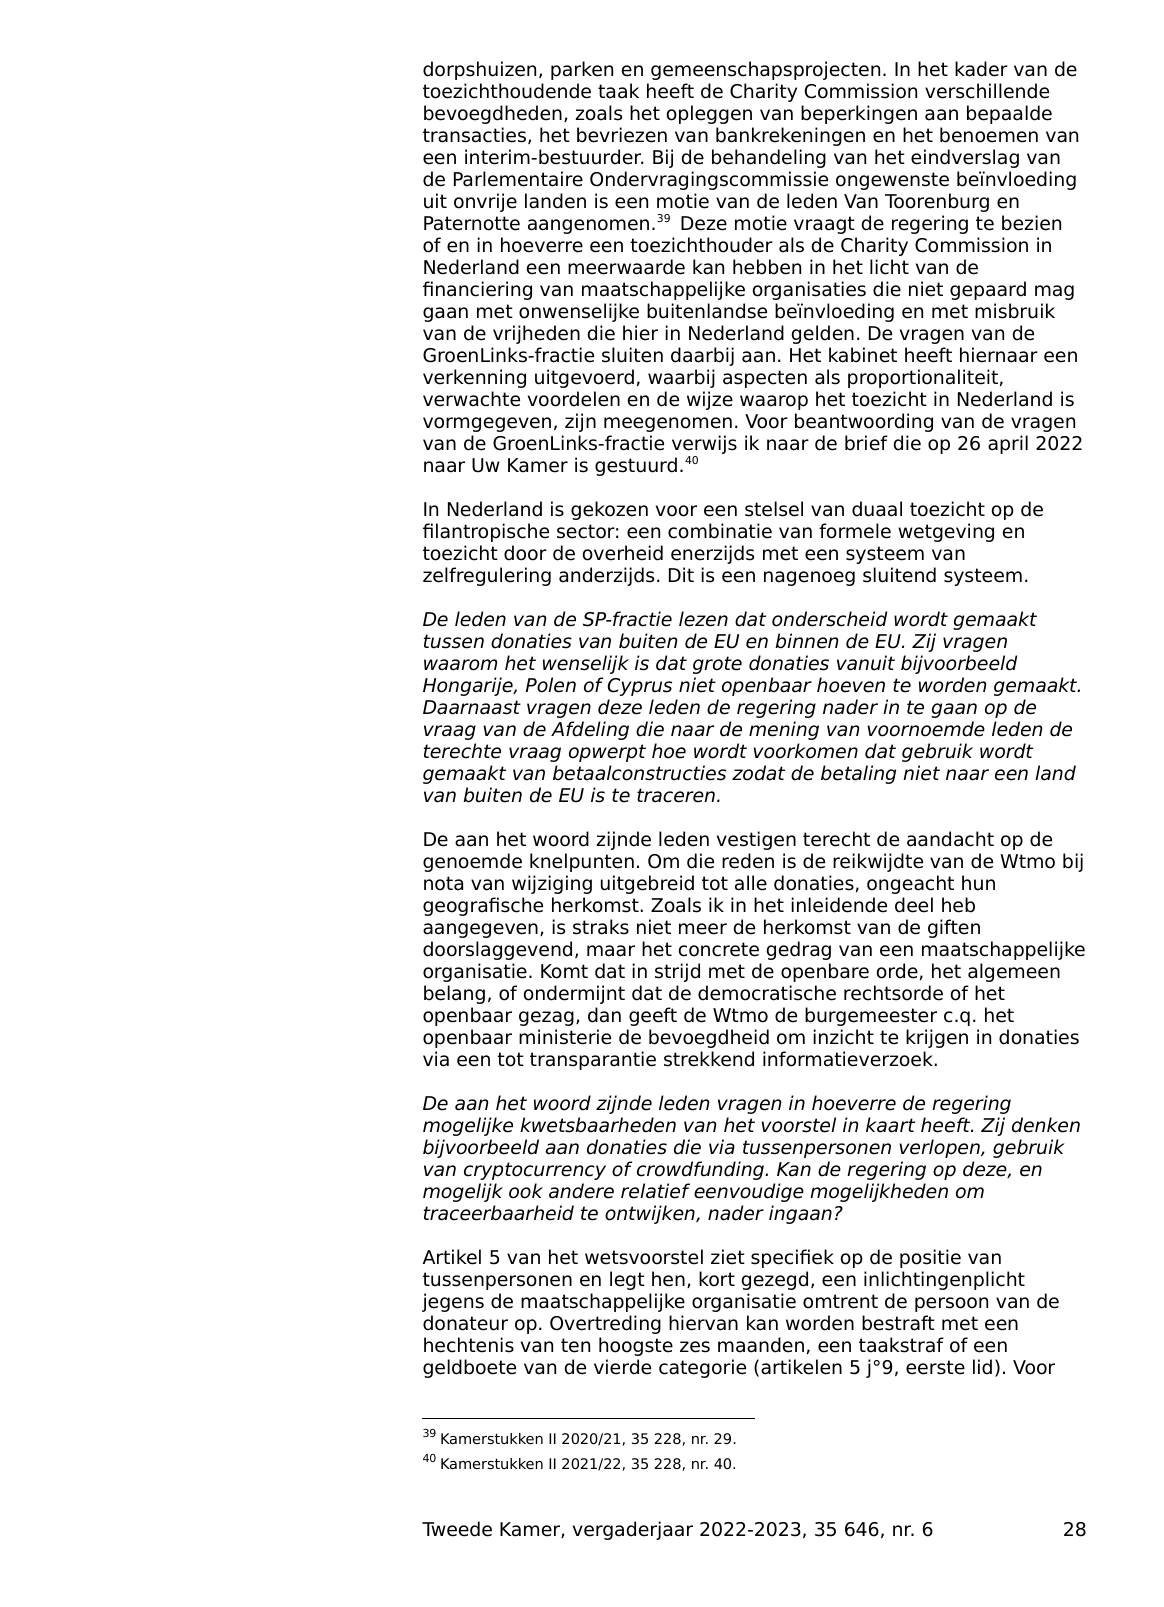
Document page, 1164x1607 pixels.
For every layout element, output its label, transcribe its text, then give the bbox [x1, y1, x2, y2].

text De leden van de SP-fractie lezen dat onderscheid wordt gemaakt tussen donaties van buiten de EU en binnen de EU. Zij vragen waarom het wenselijk is dat grote donaties vanuit bijvoorbeeld Hongarije, Polen of Cyprus niet openbaar hoeven te worden gemaakt. Daarnaast vragen deze leden de regering nader in te gaan op de vraag van de Afdeling die naar de mening van voornoemde leden de terechte vraag opwerpt hoe wordt voorkomen dat gebruik wordt gemaakt van betaalconstructies zodat de betaling niet naar een land van buiten de EU is te traceren. [422, 609, 1087, 807]
text Artikel 5 van het wetsvoorstel ziet specifiek op de positie van tussenpersonen en legt hen, kort gezegd, een inlichtingenplicht jegens de maatschappelijke organisatie omtrent de persoon van de donateur op. Overtreding hiervan kan worden bestraft met een hechtenis van ten hoogste zes maanden, een taakstraf of een geldboete van de vierde categorie (artikelen 5 j°9, eerste lid). Voor [422, 1247, 1087, 1379]
text Kamerstukken II 2020/21, 35 228, nr. 29. [422, 1427, 1087, 1449]
text De aan het woord zijnde leden vestigen terecht de aandacht op de genoemde knelpunten. Om die reden is de reikwijdte van de Wtmo bij nota van wijziging uitgebreid tot alle donaties, ongeacht hun geografische herkomst. Zoals ik in het inleidende deel heb aangegeven, is straks niet meer de herkomst van de giften doorslaggevend, maar het concrete gedrag van een maatschappelijke organisatie. Komt dat in strijd met de openbare orde, het algemeen belang, of ondermijnt dat de democratische rechtsorde of het openbaar gezag, dan geeft de Wtmo de burgemeester c.q. het openbaar ministerie de bevoegdheid om inzicht te krijgen in donaties via een tot transparantie strekkend informatieverzoek. [422, 829, 1087, 1071]
text dorpshuizen, parken en gemeenschapsprojecten. In het kader van de toezichthoudende taak heeft de Charity Commission verschillende bevoegdheden, zoals het opleggen van beperkingen aan bepaalde transacties, het bevriezen van bankrekeningen en het benoemen van een interim-bestuurder. Bij de behandeling van het eindverslag van de Parlementaire Ondervragingscommissie ongewenste beïnvloeding uit onvrije landen is een motie van de leden Van Toorenburg en Paternotte aangenomen. Deze motie vraagt de regering te bezien of en in hoeverre een toezichthouder als de Charity Commission in Nederland een meerwaarde kan hebben in het licht van de financiering van maatschappelijke organisaties die niet gepaard mag gaan met onwenselijke buitenlandse beïnvloeding en met misbruik van de vrijheden die hier in Nederland gelden. De vragen van de GroenLinks-fractie sluiten daarbij aan. Het kabinet heeft hiernaar een verkenning uitgevoerd, waarbij aspecten als proportionaliteit, verwachte voordelen en de wijze waarop het toezicht in Nederland is vormgegeven, zijn meegenomen. Voor beantwoording van de vragen van de GroenLinks-fractie verwijs ik naar de brief die op 26 april 2022 naar Uw Kamer is gestuurd. [422, 59, 1087, 477]
text De aan het woord zijnde leden vragen in hoeverre de regering mogelijke kwetsbaarheden van het voorstel in kaart heeft. Zij denken bijvoorbeeld aan donaties die via tussenpersonen verlopen, gebruik van cryptocurrency of crowdfunding. Kan de regering op deze, en mogelijk ook andere relatief eenvoudige mogelijkheden om traceerbaarheid te ontwijken, nader ingaan? [422, 1093, 1087, 1225]
text In Nederland is gekozen voor een stelsel van duaal toezicht op de filantropische sector: een combinatie van formele wetgeving en toezicht door de overheid enerzijds met een systeem van zelfregulering anderzijds. Dit is een nagenoeg sluitend systeem. [422, 499, 1087, 587]
text Kamerstukken II 2021/22, 35 228, nr. 40. [422, 1452, 1087, 1474]
